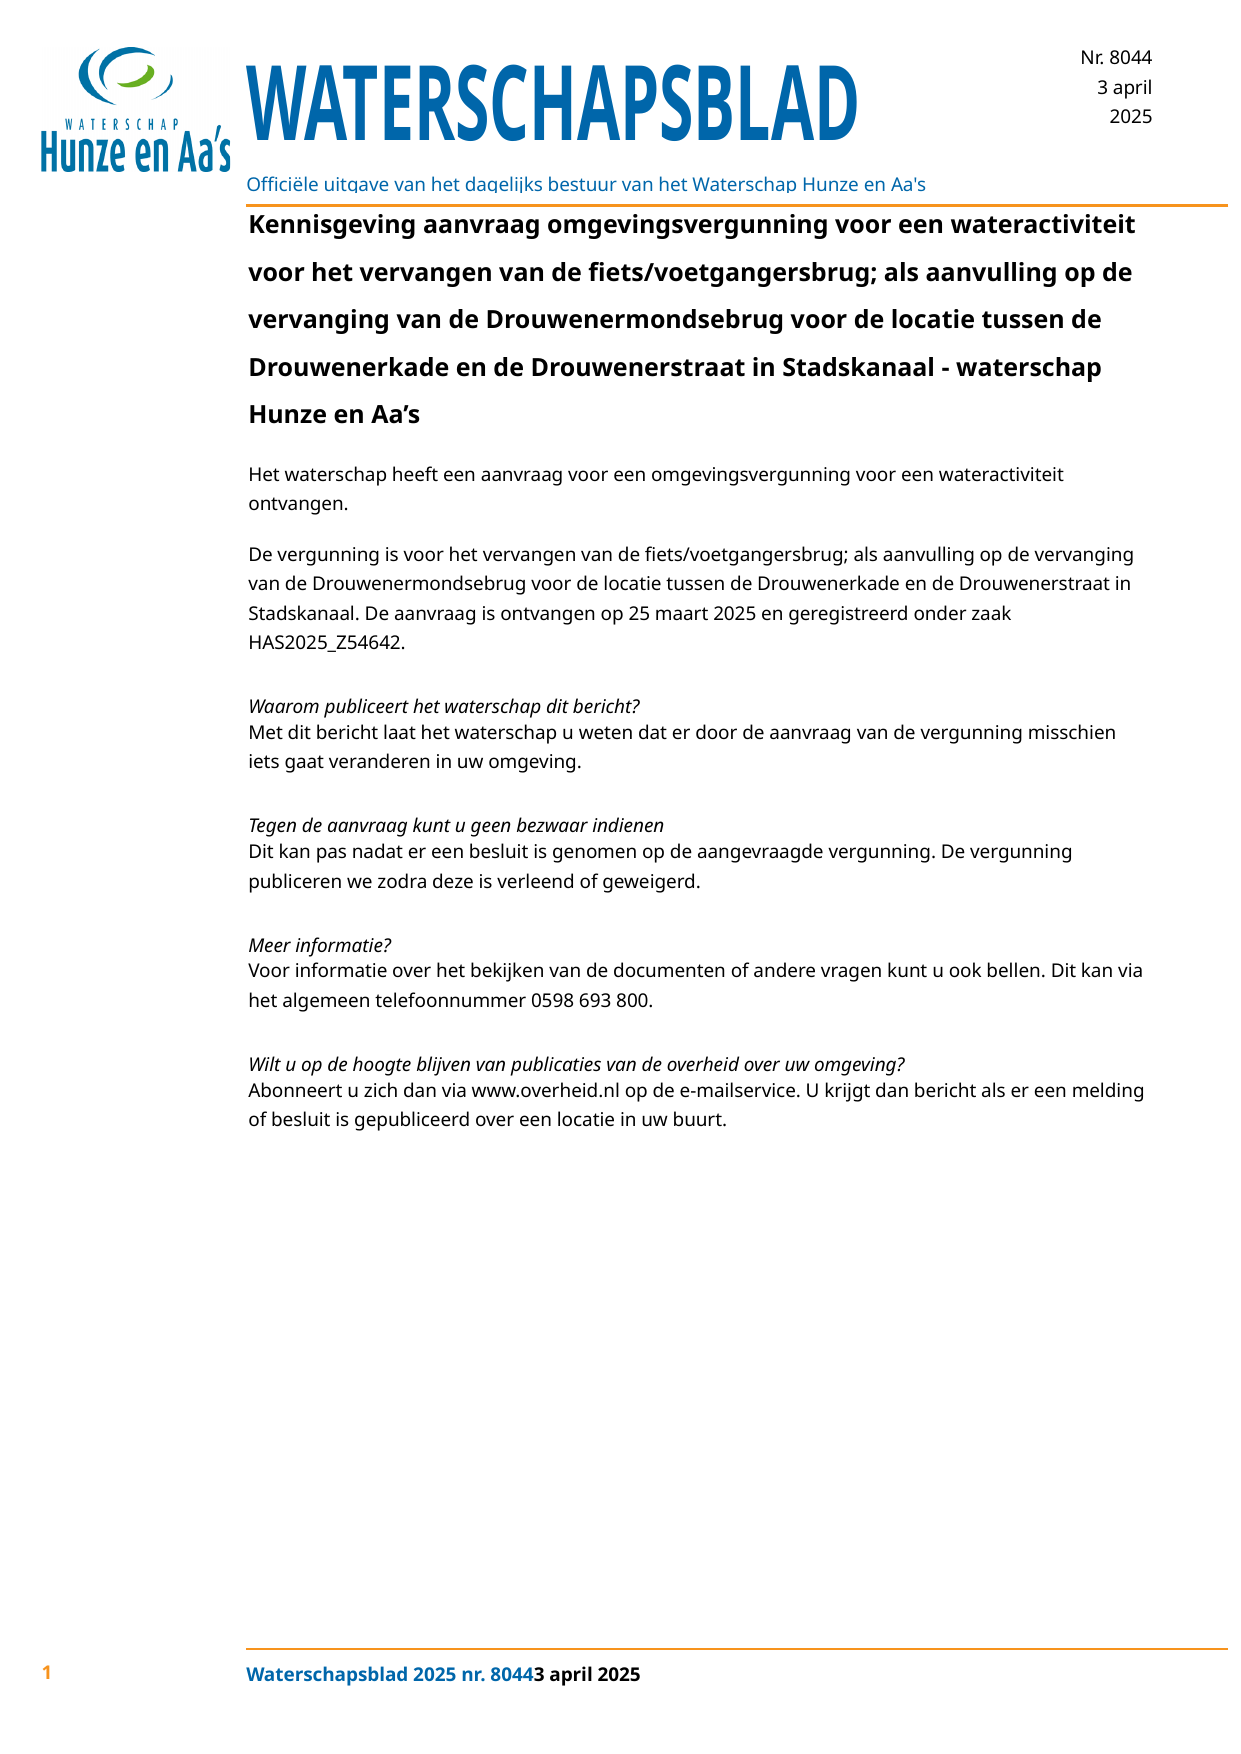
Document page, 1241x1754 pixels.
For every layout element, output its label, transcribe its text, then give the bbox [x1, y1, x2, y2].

picture [226, 145, 231, 156]
text Kennisgeving aanvraag omgevingsvergunning voor een wateractiviteit voor het vervangen van de fiets/voetgangersbrug; als aanvulling op de vervanging van de Drouwenermondsebrug voor de locatie tussen de Drouwenerkade en de Drouwenerstraat in Stadskanaal - waterschap Hunze en Aa’s [248, 207, 1152, 431]
text Dit kan pas nadat er een besluit is genomen op de aangevraagde vergunning. De vergunning publiceren we zodra deze is verleend of geweigerd. [248, 838, 1152, 894]
picture [47, 154, 51, 172]
text Abonneert u zich dan via www.overheid.nl op de e-mailservice. U krijgt dan bericht als er een melding of besluit is gepubliceerd over een locatie in uw buurt. [248, 1077, 1152, 1132]
picture [41, 47, 231, 172]
text Het waterschap heeft een aanvraag voor een omgevingsvergunning voor een wateractiviteit ontvangen. [248, 461, 1152, 516]
text Wilt u op de hoogte blijven van publicaties van de overheid over uw omgeving? [248, 1051, 1152, 1077]
text Waarom publiceert het waterschap dit bericht? [248, 693, 1152, 719]
text Met dit bericht laat het waterschap u weten dat er door de aanvraag van de vergunning misschien iets gaat veranderen in uw omgeving. [248, 719, 1152, 774]
picture [183, 163, 191, 172]
text Voor informatie over het bekijken van de documenten of andere vragen kunt u ook bellen. Dit kan via het algemeen telefoonnummer 0598 693 800. [248, 958, 1152, 1013]
text Meer informatie? [248, 932, 1152, 958]
text De vergunning is voor het vervangen van de fiets/voetgangersbrug; als aanvulling op de vervanging van de Drouwenermondsebrug voor de locatie tussen de Drouwenerkade en de Drouwenerstraat in Stadskanaal. De aanvraag is ontvangen op 25 maart 2025 en geregistreerd onder zaak HAS2025_Z54642. [248, 541, 1152, 655]
text Tegen de aanvraag kunt u geen bezwaar indienen [248, 813, 1152, 838]
